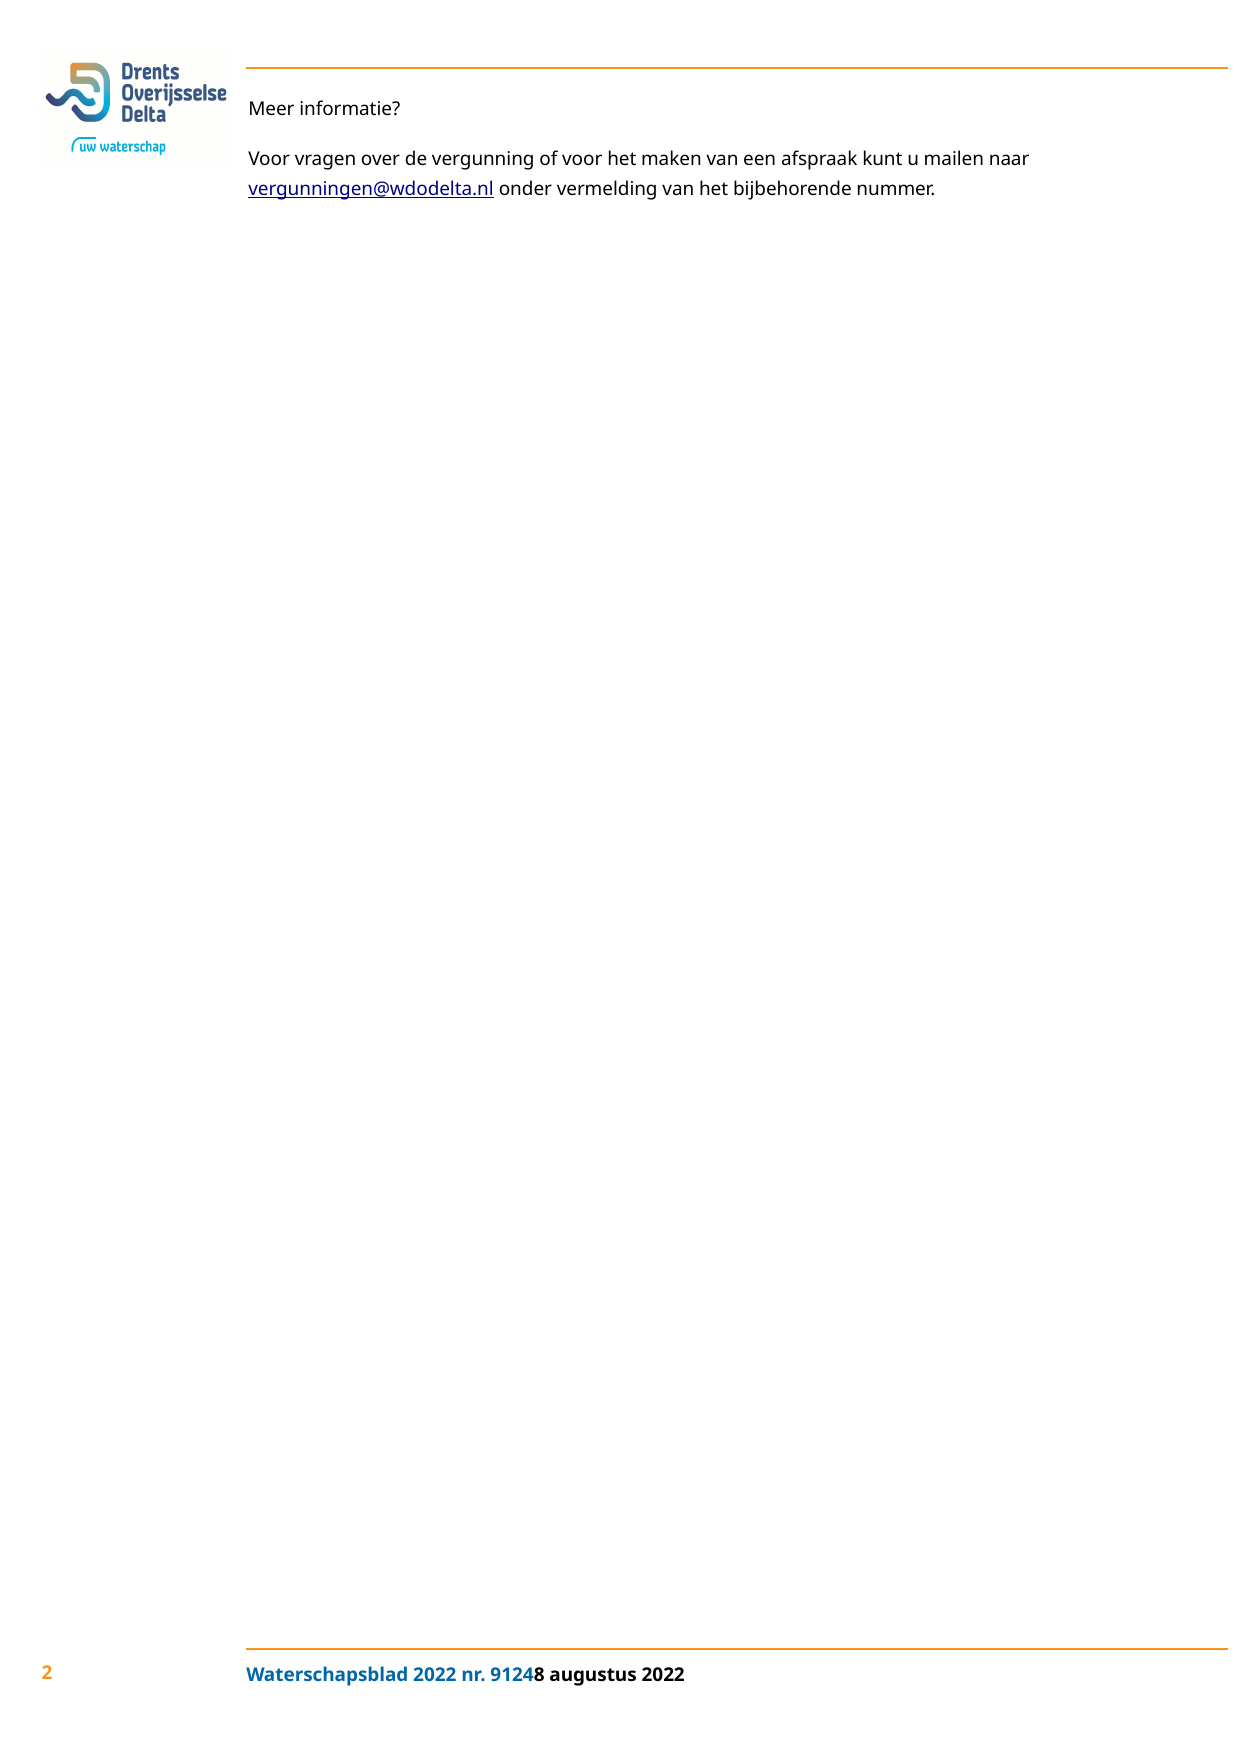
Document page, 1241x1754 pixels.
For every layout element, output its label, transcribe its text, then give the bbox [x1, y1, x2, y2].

text Meer informatie? [248, 95, 1152, 121]
text Voor vragen over de vergunning of voor het maken van een afspraak kunt u mailen naar vergunningen@wdodelta.nl onder vermelding van het bijbehorende nummer. [248, 145, 1152, 201]
picture [41, 47, 231, 172]
